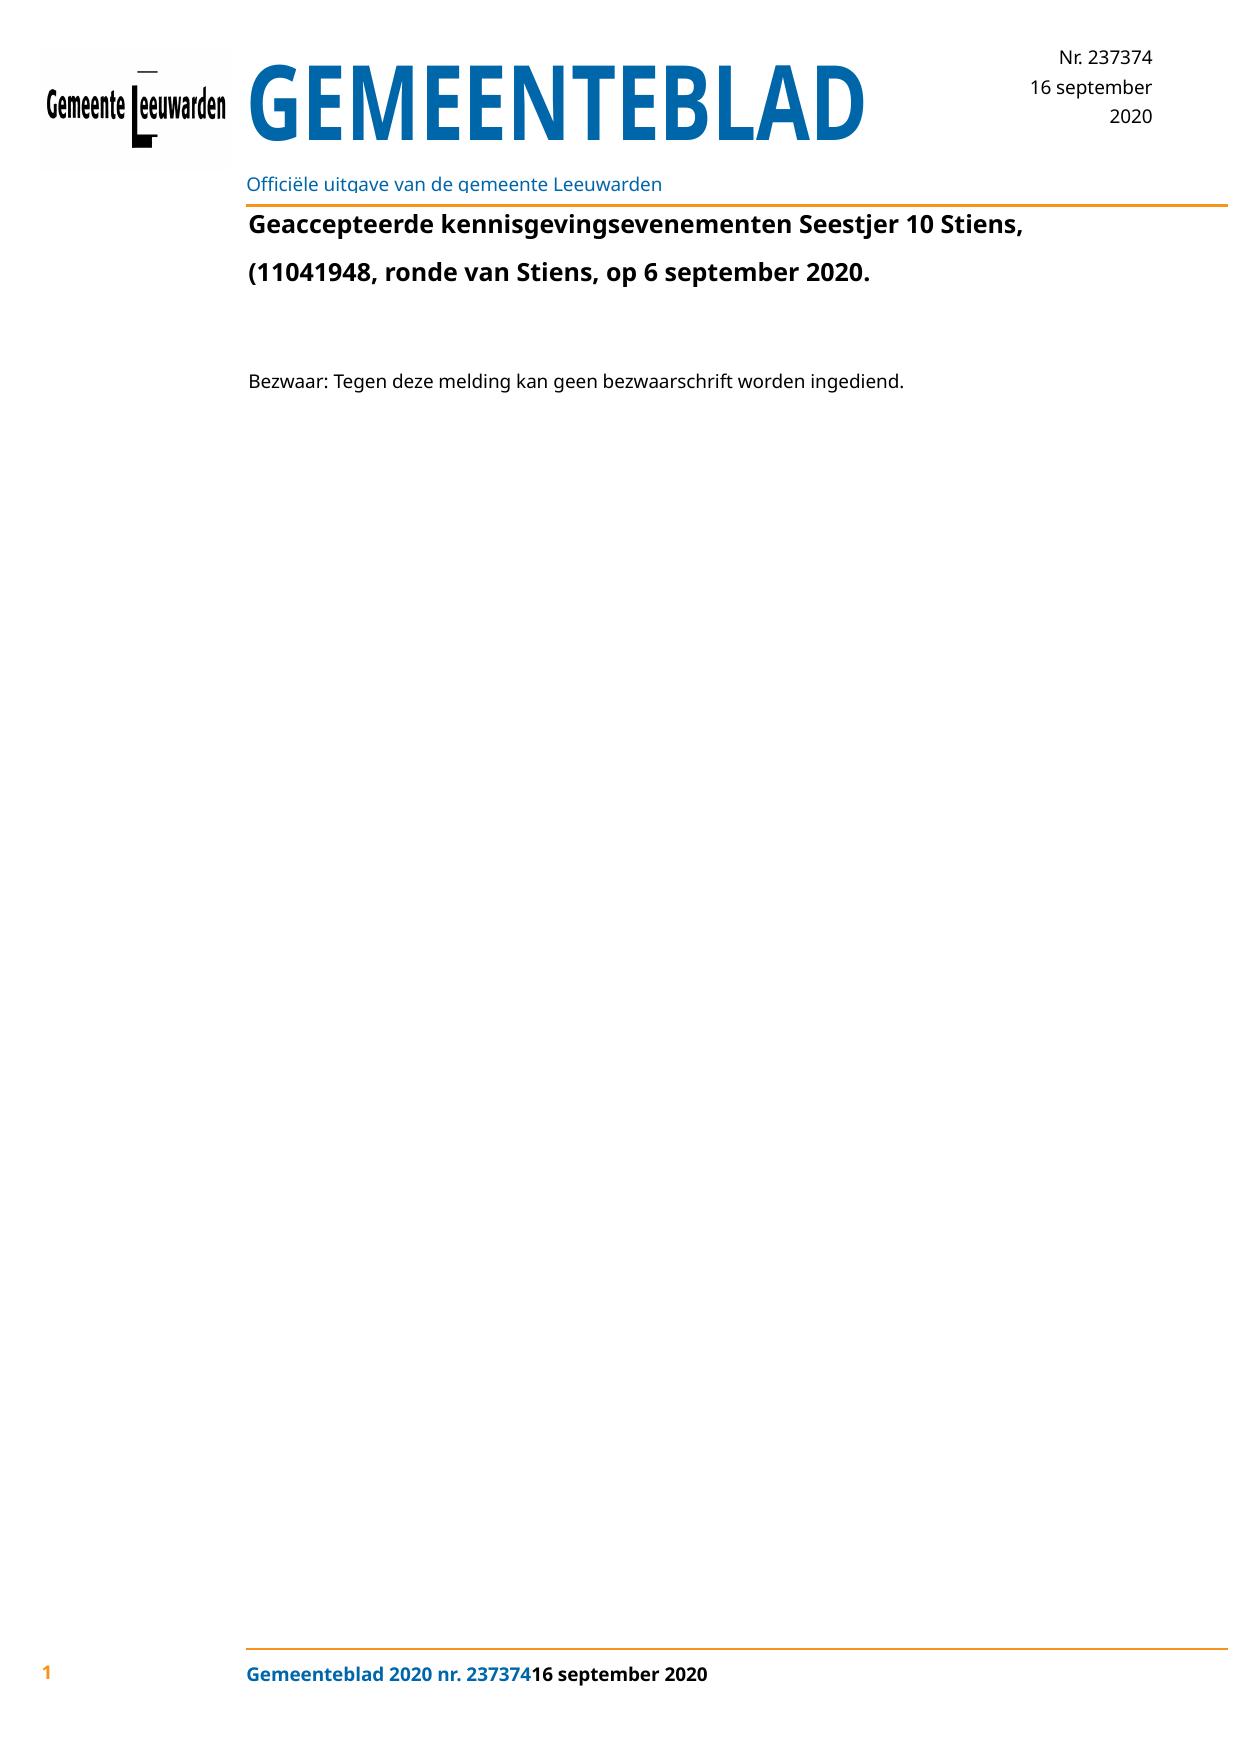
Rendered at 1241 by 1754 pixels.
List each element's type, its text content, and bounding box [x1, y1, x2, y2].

text Bezwaar: Tegen deze melding kan geen bezwaarschrift worden ingediend. [248, 368, 1152, 394]
text Geaccepteerde kennisgevingsevenementen Seestjer 10 Stiens, (11041948, ronde van Stiens, op 6 september 2020. [248, 207, 1152, 288]
picture [41, 47, 231, 172]
